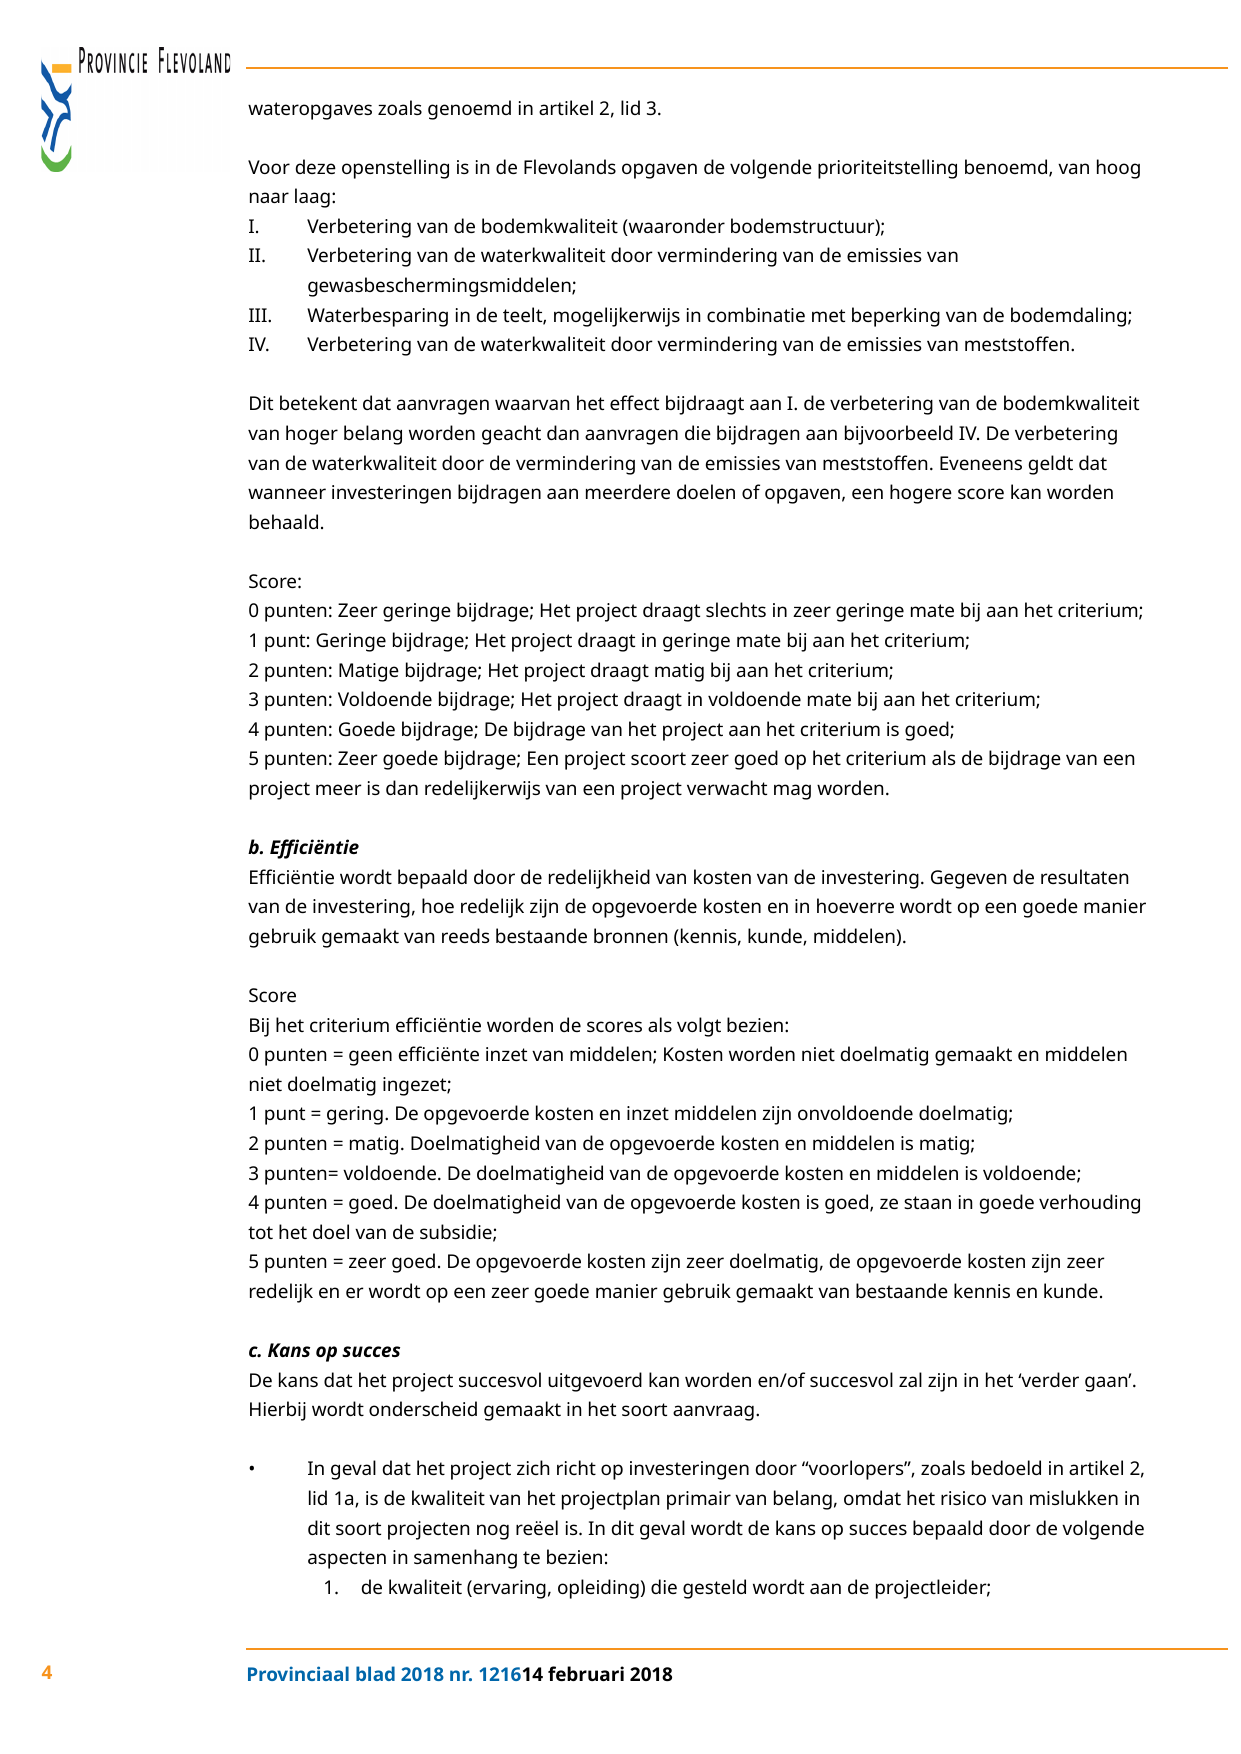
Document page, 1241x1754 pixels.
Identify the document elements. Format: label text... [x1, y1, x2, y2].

text c. Kans op succes [248, 1337, 1152, 1363]
text 4 punten = goed. De doelmatigheid van de opgevoerde kosten is goed, ze staan in goede verhouding tot het doel van de subsidie; [248, 1189, 1152, 1245]
text Efficiëntie wordt bepaald door de redelijkheid van kosten van de investering. Gegeven de resultaten van de investering, hoe redelijk zijn de opgevoerde kosten en in hoeverre wordt op een goede manier gebruik gemaakt van reeds bestaande bronnen (kennis, kunde, middelen). [248, 864, 1152, 949]
text 2 punten = matig. Doelmatigheid van de opgevoerde kosten en middelen is matig; [248, 1130, 1152, 1156]
text b. Efficiëntie [248, 834, 1152, 860]
text 3 punten= voldoende. De doelmatigheid van de opgevoerde kosten en middelen is voldoende; [248, 1160, 1152, 1186]
text Dit betekent dat aanvragen waarvan het effect bijdraagt aan I. de verbetering van de bodemkwaliteit van hoger belang worden geacht dan aanvragen die bijdragen aan bijvoorbeeld IV. De verbetering van de waterkwaliteit door de vermindering van de emissies van meststoffen. Eveneens geldt dat wanneer investeringen bijdragen aan meerdere doelen of opgaven, een hogere score kan worden behaald. [248, 391, 1152, 535]
list Waterbesparing in de teelt, mogelijkerwijs in combinatie met beperking van de bodemdaling; [248, 302, 1152, 328]
text Score [248, 982, 1152, 1008]
text 0 punten = geen efficiënte inzet van middelen; Kosten worden niet doelmatig gemaakt en middelen niet doelmatig ingezet; [248, 1041, 1152, 1097]
list Verbetering van de waterkwaliteit door vermindering van de emissies van gewasbeschermingsmiddelen; [248, 243, 1152, 298]
text Score: [248, 568, 1152, 594]
text 4 punten: Goede bijdrage; De bijdrage van het project aan het criterium is goed; [248, 716, 1152, 742]
list de kwaliteit (ervaring, opleiding) die gesteld wordt aan de projectleider; [323, 1574, 1152, 1600]
text Voor deze openstelling is in de Flevolands opgaven de volgende prioriteitstelling benoemd, van hoog naar laag: [248, 154, 1152, 209]
list In geval dat het project zich richt op investeringen door “voorlopers”, zoals bedoeld in artikel 2, lid 1a, is de kwaliteit van het projectplan primair van belang, omdat het risico van mislukken in dit soort projecten nog reëel is. In dit geval wordt de kans op succes bepaald door de volgende aspecten in samenhang te bezien: [248, 1456, 1152, 1570]
text 2 punten: Matige bijdrage; Het project draagt matig bij aan het criterium; [248, 657, 1152, 683]
text Bij het criterium efficiëntie worden de scores als volgt bezien: [248, 1012, 1152, 1038]
text 1 punt = gering. De opgevoerde kosten en inzet middelen zijn onvoldoende doelmatig; [248, 1101, 1152, 1126]
list Verbetering van de waterkwaliteit door vermindering van de emissies van meststoffen. [248, 331, 1152, 357]
text 1 punt: Geringe bijdrage; Het project draagt in geringe mate bij aan het criterium; [248, 627, 1152, 653]
text 5 punten: Zeer goede bijdrage; Een project scoort zeer goed op het criterium als de bijdrage van een project meer is dan redelijkerwijs van een project verwacht mag worden. [248, 746, 1152, 801]
picture [41, 47, 231, 172]
text 3 punten: Voldoende bijdrage; Het project draagt in voldoende mate bij aan het criterium; [248, 686, 1152, 712]
text 0 punten: Zeer geringe bijdrage; Het project draagt slechts in zeer geringe mate bij aan het criterium; [248, 598, 1152, 623]
text De kans dat het project succesvol uitgevoerd kan worden en/of succesvol zal zijn in het ‘verder gaan’. Hierbij wordt onderscheid gemaakt in het soort aanvraag. [248, 1367, 1152, 1422]
text wateropgaves zoals genoemd in artikel 2, lid 3. [248, 95, 1152, 121]
text 5 punten = zeer goed. De opgevoerde kosten zijn zeer doelmatig, de opgevoerde kosten zijn zeer redelijk en er wordt op een zeer goede manier gebruik gemaakt van bestaande kennis en kunde. [248, 1248, 1152, 1304]
list Verbetering van de bodemkwaliteit (waaronder bodemstructuur); [248, 213, 1152, 239]
